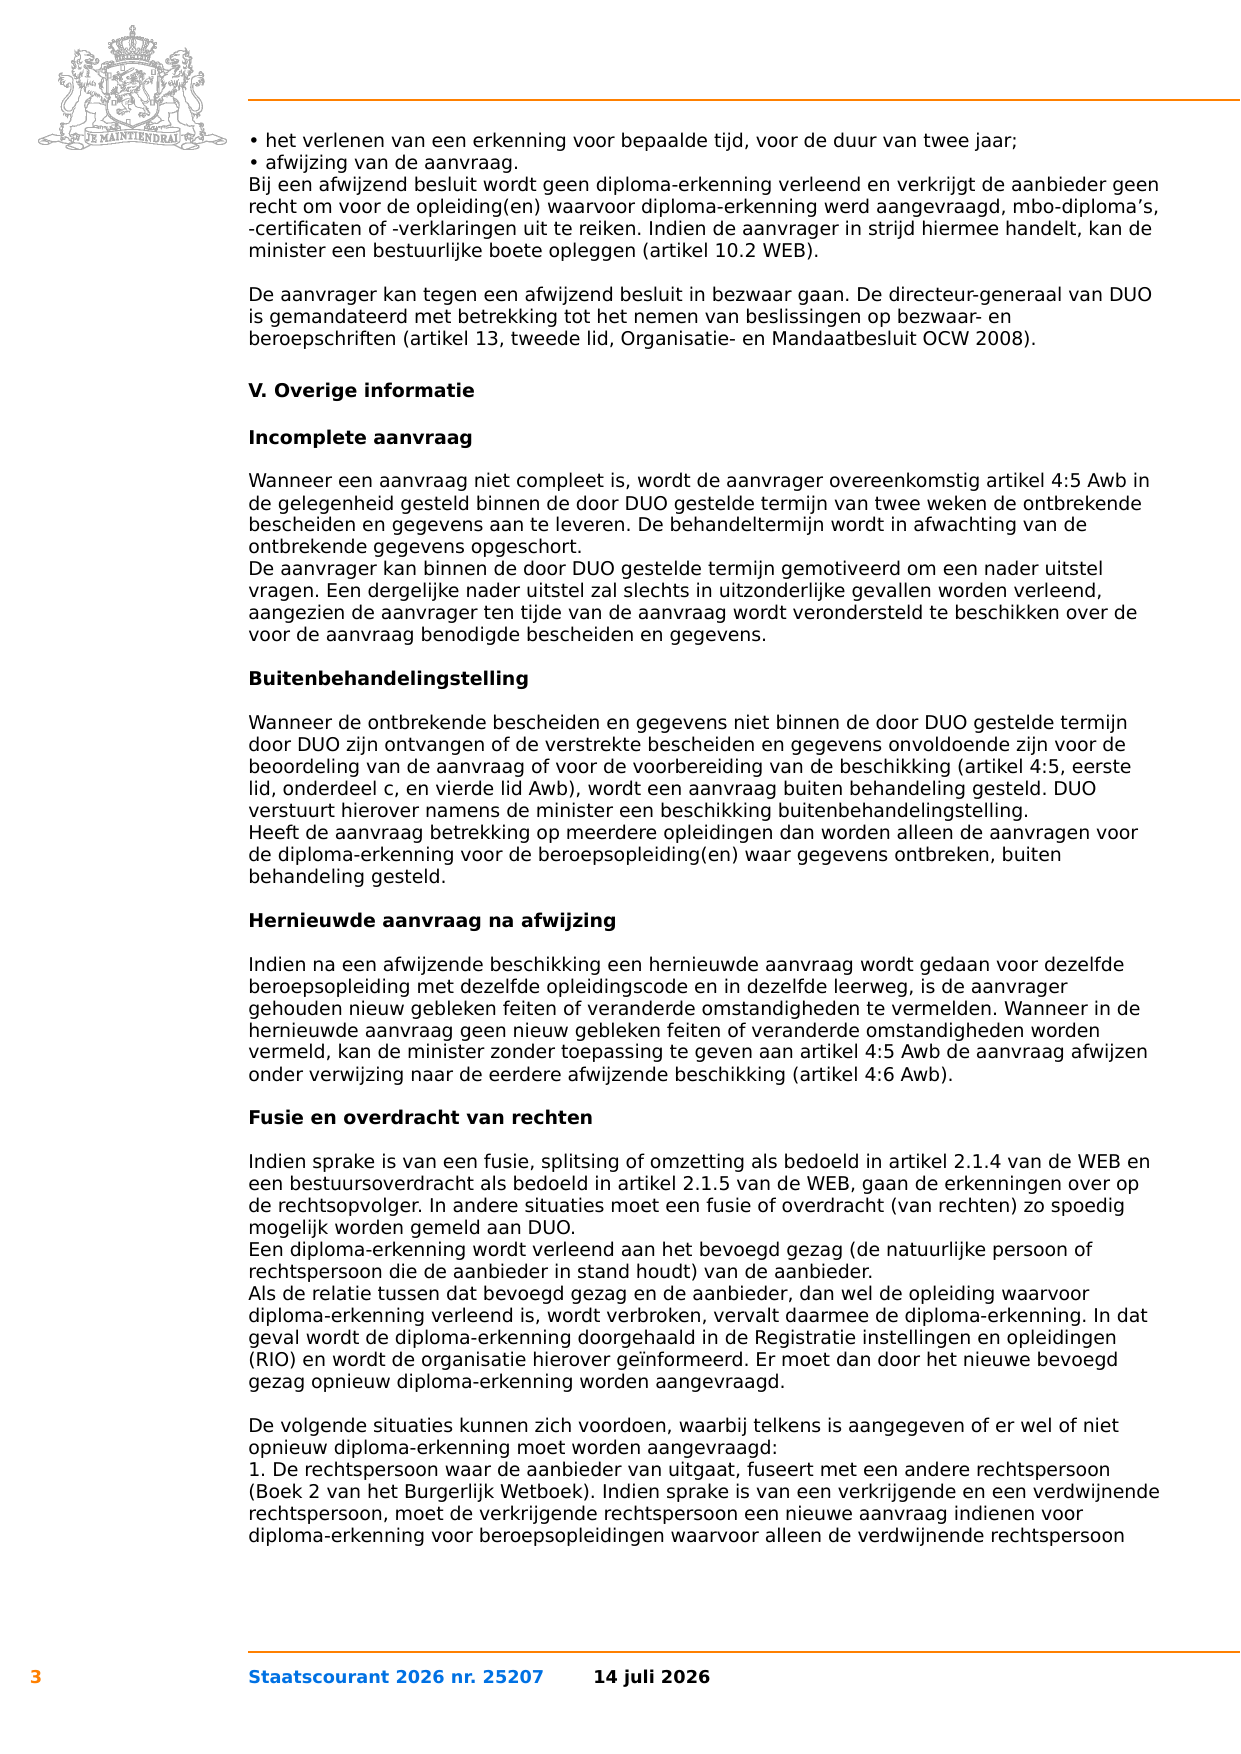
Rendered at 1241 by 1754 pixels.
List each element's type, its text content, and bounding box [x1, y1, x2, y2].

text De aanvrager kan tegen een afwijzend besluit in bezwaar gaan. De directeur-generaal van DUO is gemandateerd met betrekking tot het nemen van beslissingen op bezwaar- en beroepschriften (artikel 13, tweede lid, Organisatie- en Mandaatbesluit OCW 2008). [248, 284, 1163, 349]
text • het verlenen van een erkenning voor bepaalde tijd, voor de duur van twee jaar; [248, 130, 1163, 152]
subtitle V. Overige informatie [248, 379, 1163, 402]
subtitle Fusie en overdracht van rechten [248, 1107, 1163, 1129]
subtitle Hernieuwde aanvraag na afwijzing [248, 910, 1163, 932]
text Wanneer de ontbrekende bescheiden en gegevens niet binnen de door DUO gestelde termijn door DUO zijn ontvangen of de verstrekte bescheiden en gegevens onvoldoende zijn voor de beoordeling van de aanvraag of voor de voorbereiding van de beschikking (artikel 4:5, eerste lid, onderdeel c, en vierde lid Awb), wordt een aanvraag buiten behandeling gesteld. DUO verstuurt hierover namens de minister een beschikking buitenbehandelingstelling. [248, 712, 1163, 822]
text Een diploma-erkenning wordt verleend aan het bevoegd gezag (de natuurlijke persoon of rechtspersoon die de aanbieder in stand houdt) van de aanbieder. [248, 1239, 1163, 1283]
text 1. De rechtspersoon waar de aanbieder van uitgaat, fuseert met een andere rechtspersoon (Boek 2 van het Burgerlijk Wetboek). Indien sprake is van een verkrijgende en een verdwijnende rechtspersoon, moet de verkrijgende rechtspersoon een nieuwe aanvraag indienen voor diploma-erkenning voor beroepsopleidingen waarvoor alleen de verdwijnende rechtspersoon [248, 1459, 1163, 1547]
subtitle Incomplete aanvraag [248, 427, 1163, 448]
text Indien sprake is van een fusie, splitsing of omzetting als bedoeld in artikel 2.1.4 van de WEB en een bestuursoverdracht als bedoeld in artikel 2.1.5 van de WEB, gaan de erkenningen over op de rechtsopvolger. In andere situaties moet een fusie of overdracht (van rechten) zo spoedig mogelijk worden gemeld aan DUO. [248, 1151, 1163, 1239]
text Indien na een afwijzende beschikking een hernieuwde aanvraag wordt gedaan voor dezelfde beroepsopleiding met dezelfde opleidingscode en in dezelfde leerweg, is de aanvrager gehouden nieuw gebleken feiten of veranderde omstandigheden te vermelden. Wanneer in de hernieuwde aanvraag geen nieuw gebleken feiten of veranderde omstandigheden worden vermeld, kan de minister zonder toepassing te geven aan artikel 4:5 Awb de aanvraag afwijzen onder verwijzing naar de eerdere afwijzende beschikking (artikel 4:6 Awb). [248, 953, 1163, 1085]
text • afwijzing van de aanvraag. [248, 152, 1163, 174]
picture [38, 25, 227, 150]
subtitle Buitenbehandelingstelling [248, 668, 1163, 690]
text Als de relatie tussen dat bevoegd gezag en de aanbieder, dan wel de opleiding waarvoor diploma-erkenning verleend is, wordt verbroken, vervalt daarmee de diploma-erkenning. In dat geval wordt de diploma-erkenning doorgehaald in de Registratie instellingen en opleidingen (RIO) en wordt de organisatie hierover geïnformeerd. Er moet dan door het nieuwe bevoegd gezag opnieuw diploma-erkenning worden aangevraagd. [248, 1283, 1163, 1393]
text De volgende situaties kunnen zich voordoen, waarbij telkens is aangegeven of er wel of niet opnieuw diploma-erkenning moet worden aangevraagd: [248, 1415, 1163, 1459]
text Wanneer een aanvraag niet compleet is, wordt de aanvrager overeenkomstig artikel 4:5 Awb in de gelegenheid gesteld binnen de door DUO gestelde termijn van twee weken de ontbrekende bescheiden en gegevens aan te leveren. De behandeltermijn wordt in afwachting van de ontbrekende gegevens opgeschort. [248, 470, 1163, 558]
text Bij een afwijzend besluit wordt geen diploma-erkenning verleend en verkrijgt de aanbieder geen recht om voor de opleiding(en) waarvoor diploma-erkenning werd aangevraagd, mbo-diploma’s, -certificaten of -verklaringen uit te reiken. Indien de aanvrager in strijd hiermee handelt, kan de minister een bestuurlijke boete opleggen (artikel 10.2 WEB). [248, 174, 1163, 262]
text De aanvrager kan binnen de door DUO gestelde termijn gemotiveerd om een nader uitstel vragen. Een dergelijke nader uitstel zal slechts in uitzonderlijke gevallen worden verleend, aangezien de aanvrager ten tijde van de aanvraag wordt verondersteld te beschikken over de voor de aanvraag benodigde bescheiden en gegevens. [248, 558, 1163, 646]
text Heeft de aanvraag betrekking op meerdere opleidingen dan worden alleen de aanvragen voor de diploma-erkenning voor de beroepsopleiding(en) waar gegevens ontbreken, buiten behandeling gesteld. [248, 822, 1163, 888]
